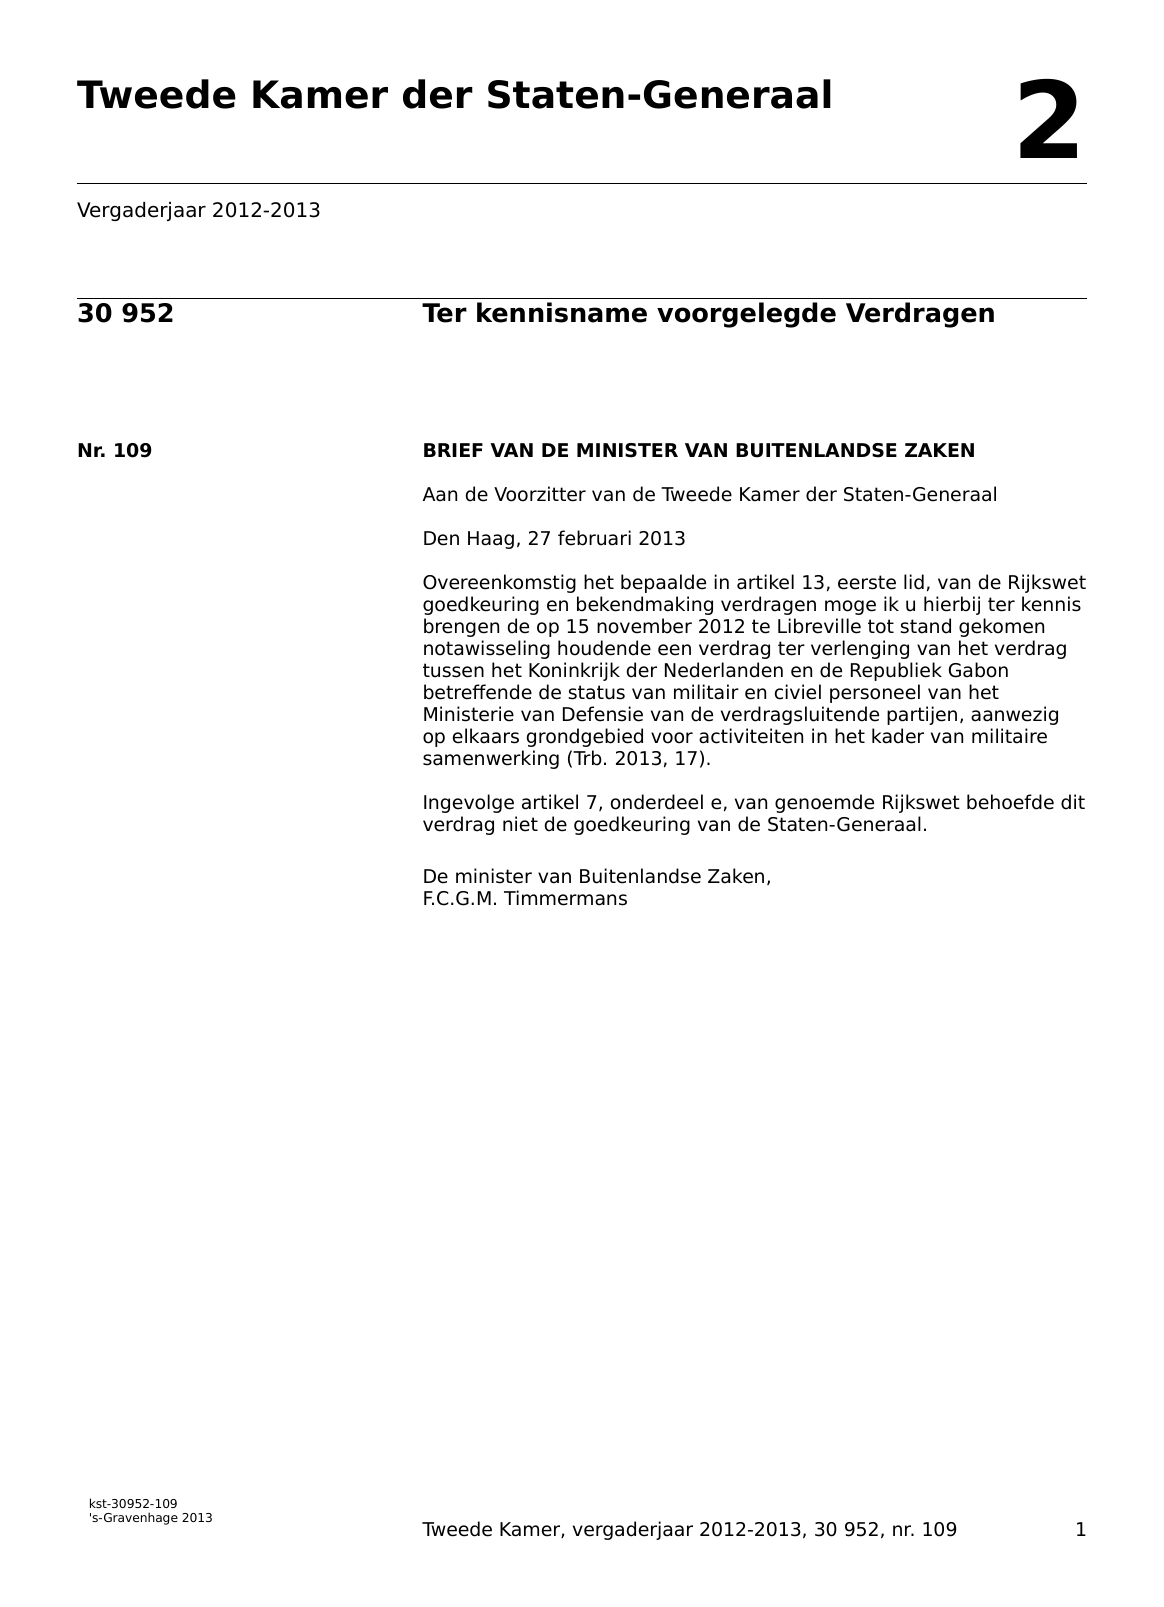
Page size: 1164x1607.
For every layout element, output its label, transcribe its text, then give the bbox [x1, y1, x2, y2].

subtitle 30 952 Ter kennisname voorgelegde Verdragen [77, 299, 1087, 329]
table_cell Vergaderjaar 2012-2013 [77, 184, 1087, 298]
subtitle Nr. 109 BRIEF VAN DE MINISTER VAN BUITENLANDSE ZAKEN [77, 440, 1087, 462]
text De minister van Buitenlandse Zaken, F.C.G.M. Timmermans [422, 866, 1087, 910]
text Aan de Voorzitter van de Tweede Kamer der Staten-Generaal [422, 484, 1087, 506]
text Overeenkomstig het bepaalde in artikel 13, eerste lid, van de Rijkswet goedkeuring en bekendmaking verdragen moge ik u hierbij ter kennis brengen de op 15 november 2012 te Libreville tot stand gekomen notawisseling houdende een verdrag ter verlenging van het verdrag tussen het Koninkrijk der Nederlanden en de Republiek Gabon betreffende de status van militair en civiel personeel van het Ministerie van Defensie van de verdragsluitende partijen, aanwezig op elkaars grondgebied voor activiteiten in het kader van militaire samenwerking (Trb. 2013, 17). [422, 572, 1087, 770]
text Ingevolge artikel 7, onderdeel e, van genoemde Rijkswet behoefde dit verdrag niet de goedkeuring van de Staten-Generaal. [422, 792, 1087, 836]
text kst-30952-109 [88, 1497, 323, 1511]
table_header 2 [886, 59, 1087, 183]
text Den Haag, 27 februari 2013 [422, 528, 1087, 550]
text 's-Gravenhage 2013 [88, 1511, 323, 1525]
table_header Tweede Kamer der Staten-Generaal [77, 59, 886, 183]
